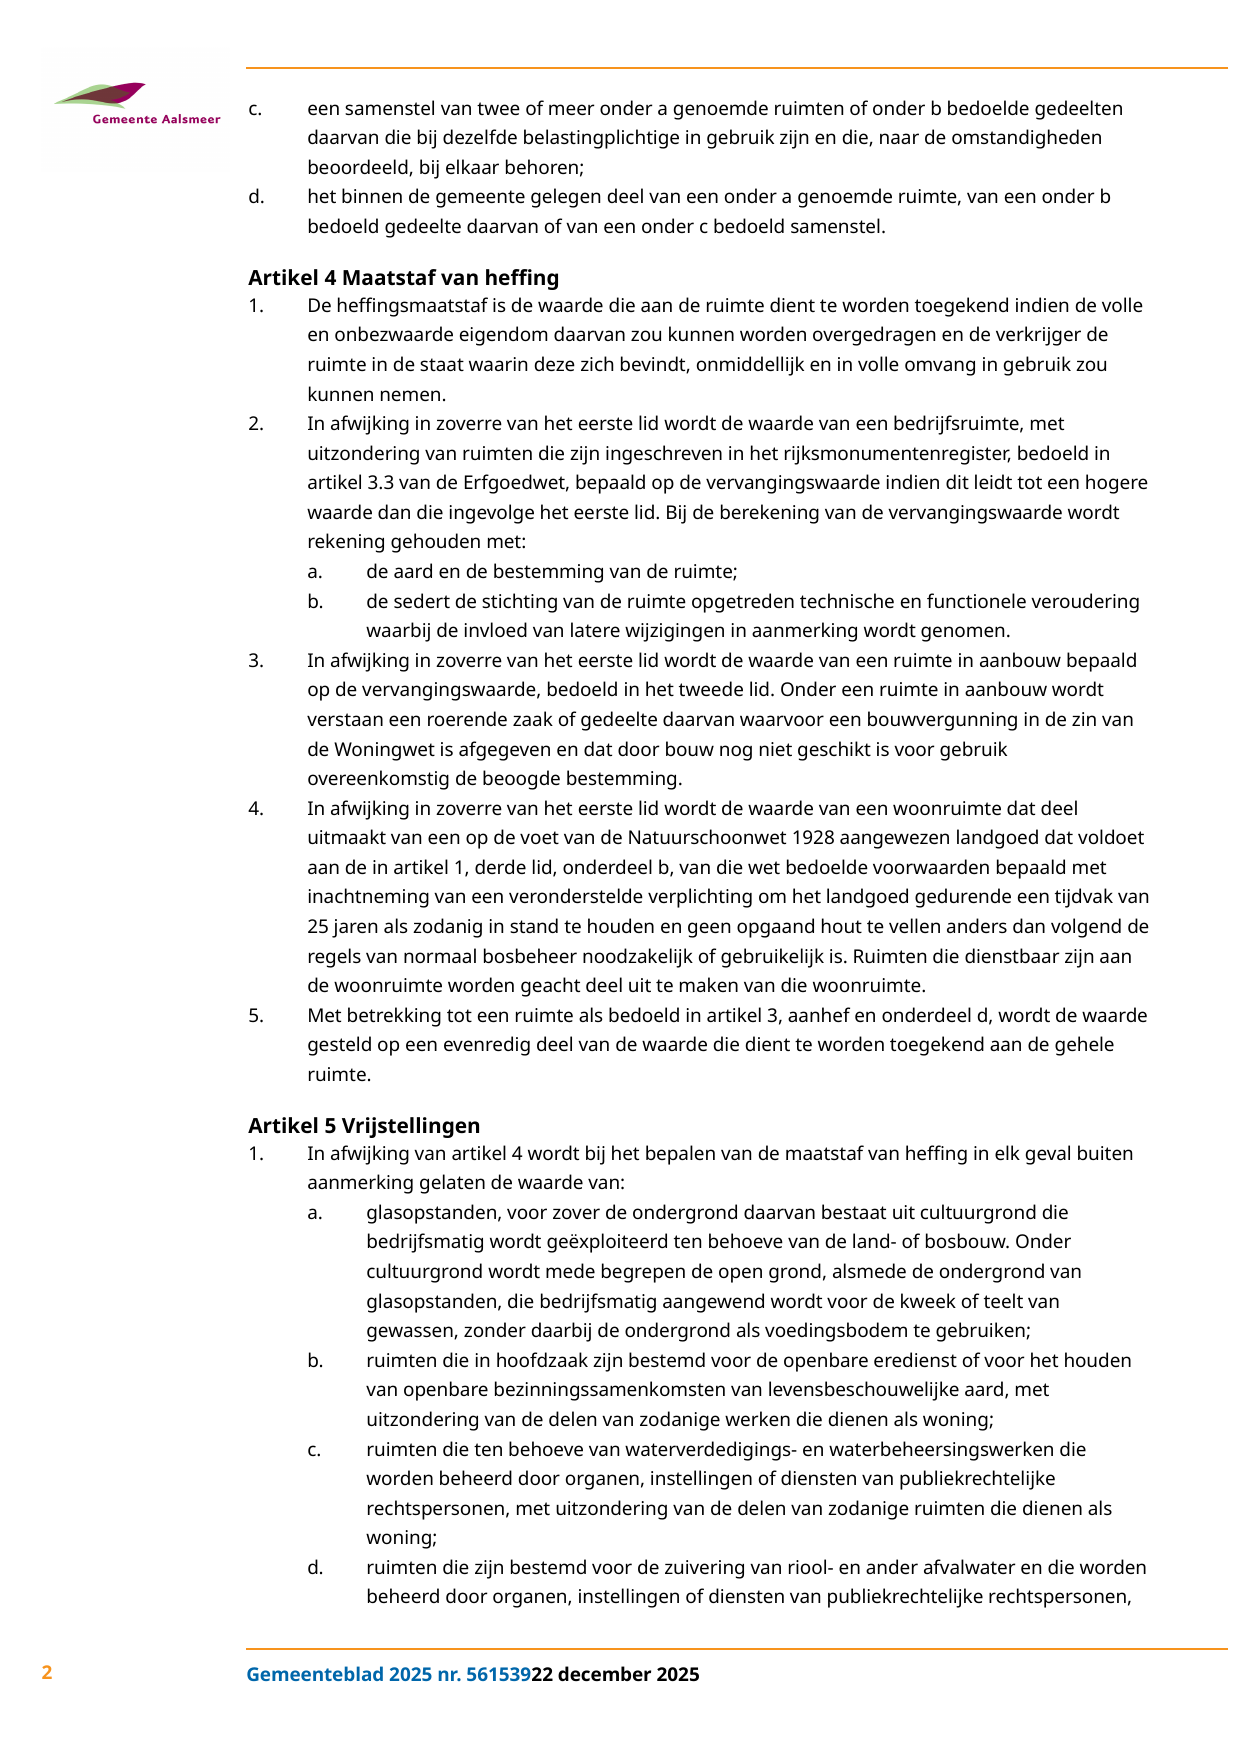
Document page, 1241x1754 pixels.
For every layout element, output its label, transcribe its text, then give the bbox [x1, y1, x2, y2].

list de sedert de stichting van de ruimte opgetreden technische en functionele veroudering waarbij de invloed van latere wijzigingen in aanmerking wordt genomen. [307, 588, 1152, 643]
list ruimten die ten behoeve van waterverdedigings- en waterbeheersingswerken die worden beheerd door organen, instellingen of diensten van publiekrechtelijke rechtspersonen, met uitzondering van de delen van zodanige ruimten die dienen als woning; [307, 1436, 1152, 1550]
list Met betrekking tot een ruimte als bedoeld in artikel 3, aanhef en onderdeel d, wordt de waarde gesteld op een evenredig deel van de waarde die dient te worden toegekend aan de gehele ruimte. [248, 1002, 1152, 1087]
list In afwijking in zoverre van het eerste lid wordt de waarde van een woonruimte dat deel uitmaakt van een op de voet van de Natuurschoonwet 1928 aangewezen landgoed dat voldoet aan de in artikel 1, derde lid, onderdeel b, van die wet bedoelde voorwaarden bepaald met inachtneming van een veronderstelde verplichting om het landgoed gedurende een tijdvak van 25 jaren als zodanig in stand te houden en geen opgaand hout te vellen anders dan volgend de regels van normaal bosbeheer noodzakelijk of gebruikelijk is. Ruimten die dienstbaar zijn aan de woonruimte worden geacht deel uit te maken van die woonruimte. [248, 795, 1152, 998]
list ruimten die zijn bestemd voor de zuivering van riool- en ander afvalwater en die worden beheerd door organen, instellingen of diensten van publiekrechtelijke rechtspersonen, [307, 1554, 1152, 1609]
list de aard en de bestemming van de ruimte; [307, 558, 1152, 584]
list In afwijking in zoverre van het eerste lid wordt de waarde van een bedrijfsruimte, met uitzondering van ruimten die zijn ingeschreven in het rijksmonumentenregister, bedoeld in artikel 3.3 van de Erfgoedwet, bepaald op de vervangingswaarde indien dit leidt tot een hogere waarde dan die ingevolge het eerste lid. Bij de berekening van de vervangingswaarde wordt rekening gehouden met: [248, 410, 1152, 554]
list De heffingsmaatstaf is de waarde die aan de ruimte dient te worden toegekend indien de volle en onbezwaarde eigendom daarvan zou kunnen worden overgedragen en de verkrijger de ruimte in de staat waarin deze zich bevindt, onmiddellijk en in volle omvang in gebruik zou kunnen nemen. [248, 292, 1152, 406]
list ruimten die in hoofdzaak zijn bestemd voor de openbare eredienst of voor het houden van openbare bezinningssamenkomsten van levensbeschouwelijke aard, met uitzondering van de delen van zodanige werken die dienen als woning; [307, 1347, 1152, 1432]
text Artikel 4 Maatstaf van heffing [248, 263, 1152, 292]
list het binnen de gemeente gelegen deel van een onder a genoemde ruimte, van een onder b bedoeld gedeelte daarvan of van een onder c bedoeld samenstel. [248, 183, 1152, 239]
picture [41, 47, 231, 172]
list glasopstanden, voor zover de ondergrond daarvan bestaat uit cultuurgrond die bedrijfsmatig wordt geëxploiteerd ten behoeve van de land- of bosbouw. Onder cultuurgrond wordt mede begrepen de open grond, alsmede de ondergrond van glasopstanden, die bedrijfsmatig aangewend wordt voor de kweek of teelt van gewassen, zonder daarbij de ondergrond als voedingsbodem te gebruiken; [307, 1199, 1152, 1343]
text Artikel 5 Vrijstellingen [248, 1112, 1152, 1140]
list In afwijking in zoverre van het eerste lid wordt de waarde van een ruimte in aanbouw bepaald op de vervangingswaarde, bedoeld in het tweede lid. Onder een ruimte in aanbouw wordt verstaan een roerende zaak of gedeelte daarvan waarvoor een bouwvergunning in de zin van de Woningwet is afgegeven en dat door bouw nog niet geschikt is voor gebruik overeenkomstig de beoogde bestemming. [248, 647, 1152, 791]
list een samenstel van twee of meer onder a genoemde ruimten of onder b bedoelde gedeelten daarvan die bij dezelfde belastingplichtige in gebruik zijn en die, naar de omstandigheden beoordeeld, bij elkaar behoren; [248, 95, 1152, 180]
list In afwijking van artikel 4 wordt bij het bepalen van de maatstaf van heffing in elk geval buiten aanmerking gelaten de waarde van: [248, 1140, 1152, 1195]
